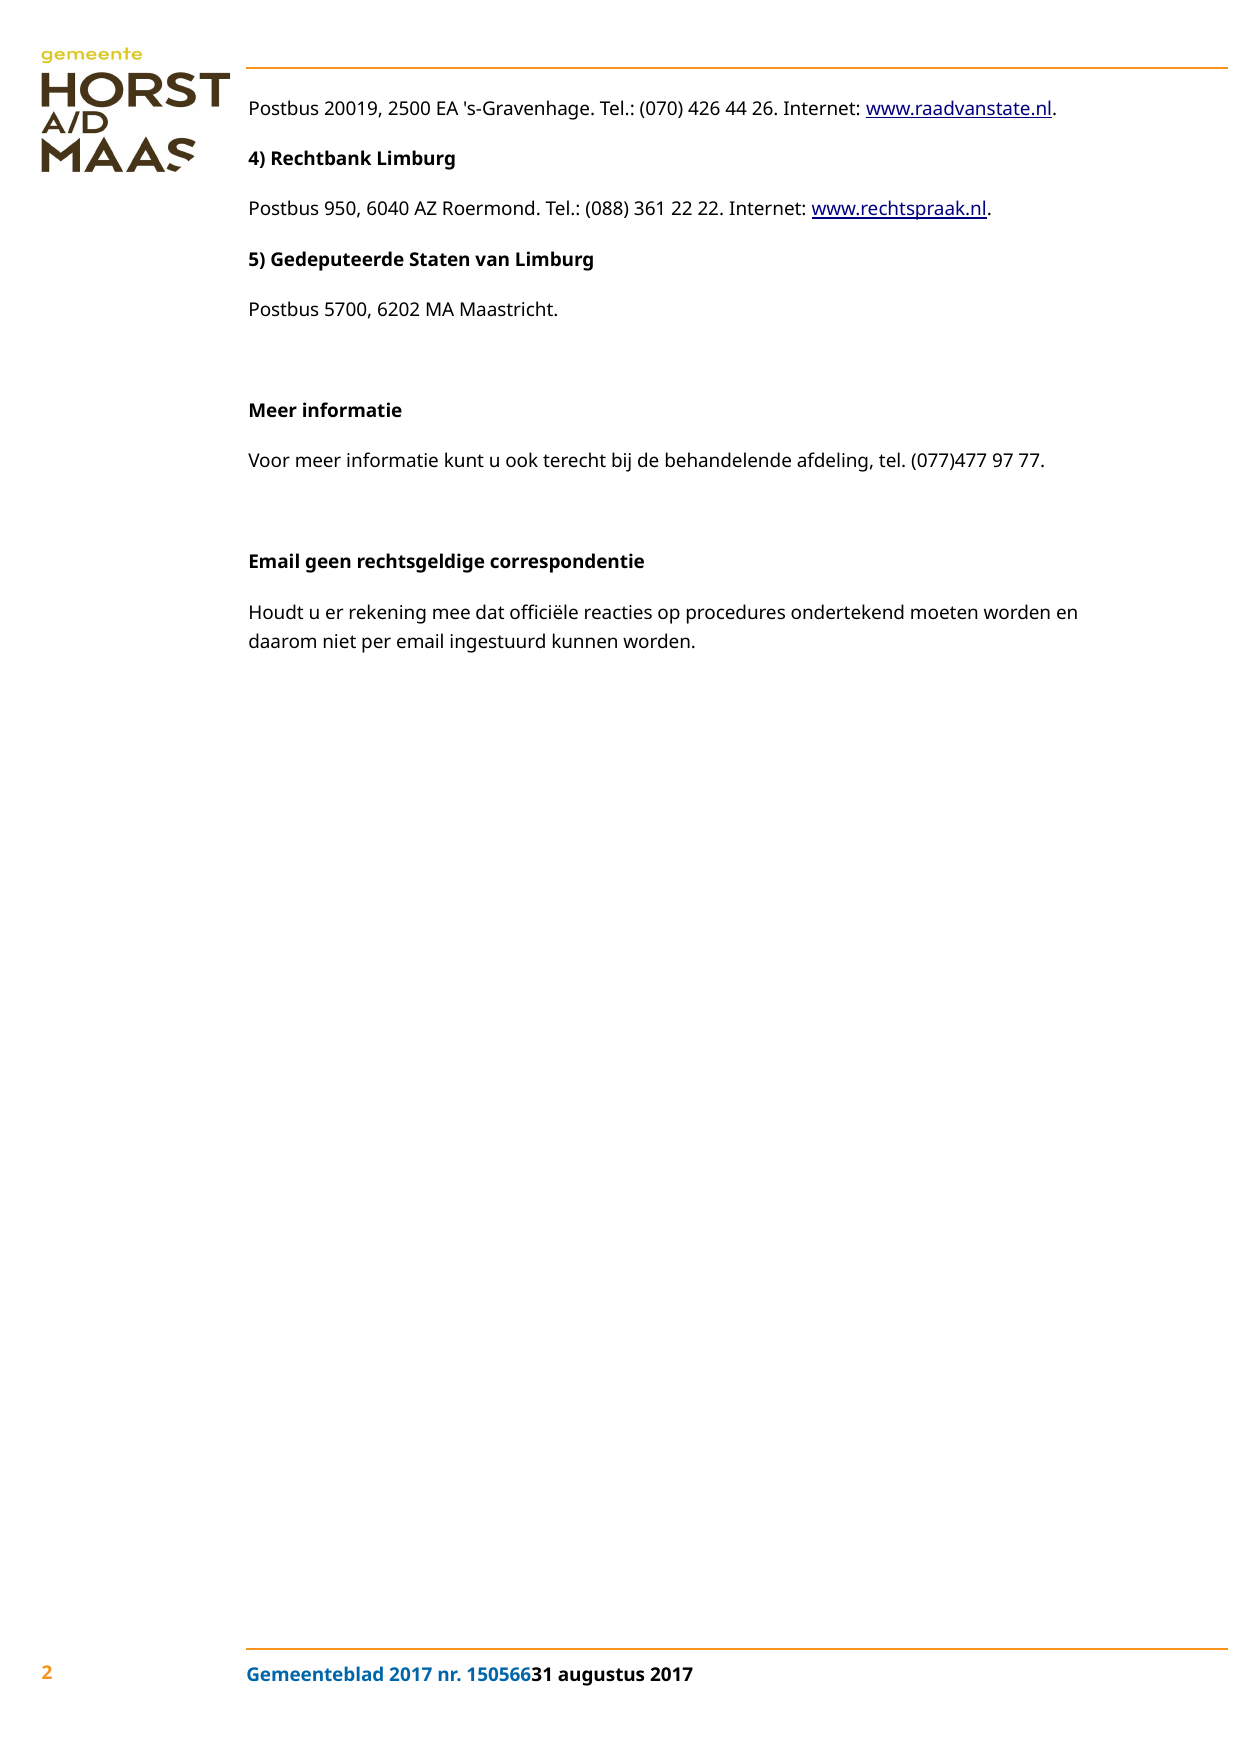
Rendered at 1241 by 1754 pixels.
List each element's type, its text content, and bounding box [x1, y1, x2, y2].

text 5) Gedeputeerde Staten van Limburg [248, 246, 1152, 272]
picture [41, 47, 231, 172]
text Voor meer informatie kunt u ook terecht bij de behandelende afdeling, tel. (077)477 97 77. [248, 448, 1152, 473]
text 4) Rechtbank Limburg [248, 145, 1152, 171]
text Postbus 5700, 6202 MA Maastricht. [248, 296, 1152, 322]
text Houdt u er rekening mee dat officiële reacties op procedures ondertekend moeten worden en daarom niet per email ingestuurd kunnen worden. [248, 599, 1152, 654]
text Postbus 950, 6040 AZ Roermond. Tel.: (088) 361 22 22. Internet: www.rechtspraak.nl. [248, 196, 1152, 221]
text Postbus 20019, 2500 EA 's-Gravenhage. Tel.: (070) 426 44 26. Internet: www.raadvanstate.nl. [248, 95, 1152, 121]
text Meer informatie [248, 397, 1152, 423]
text Email geen rechtsgeldige correspondentie [248, 548, 1152, 574]
